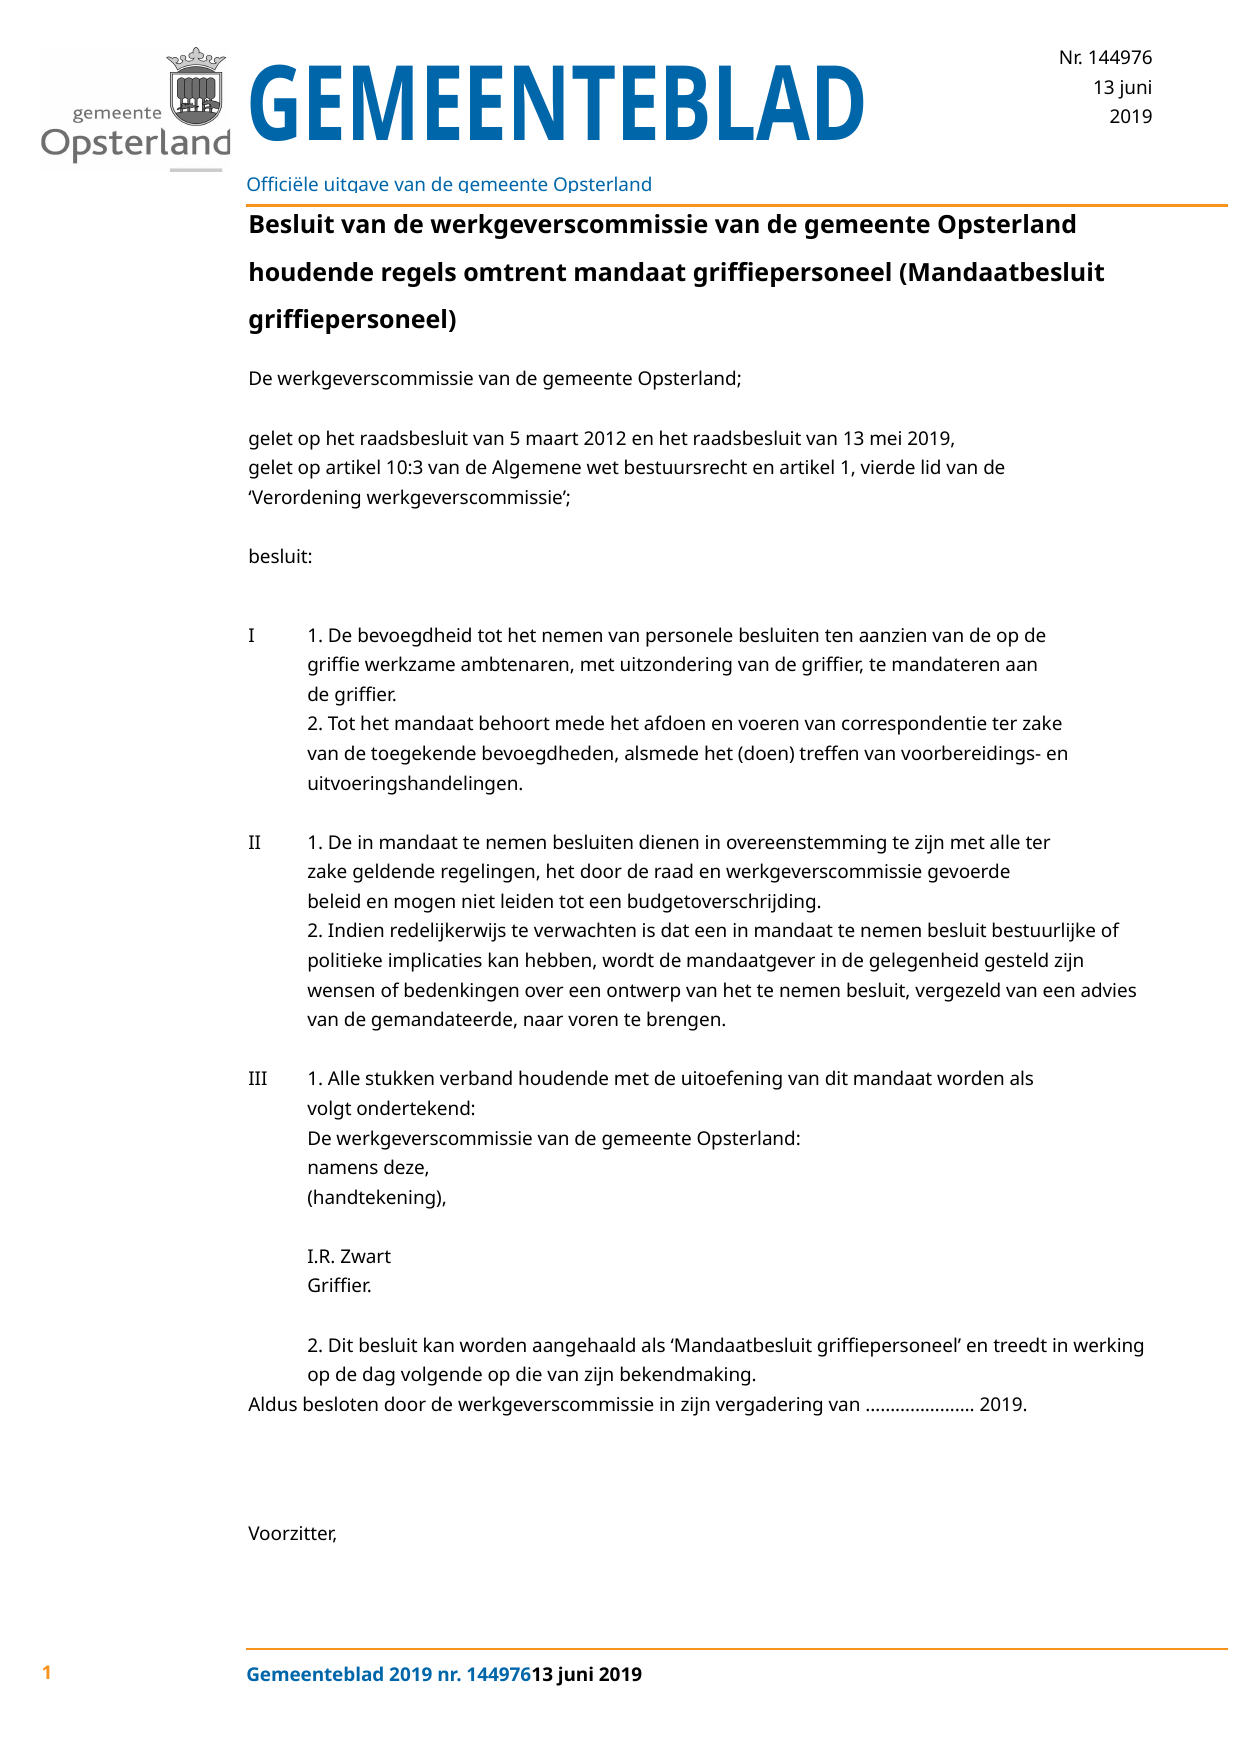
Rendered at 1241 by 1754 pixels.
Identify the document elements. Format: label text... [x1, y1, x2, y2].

text besluit: [248, 543, 1152, 569]
list beleid en mogen niet leiden tot een budgetoverschrijding. [248, 888, 1152, 914]
text Besluit van de werkgeverscommissie van de gemeente Opsterland houdende regels omtrent mandaat griffiepersoneel (Mandaatbesluit griffiepersoneel) [248, 207, 1152, 336]
list Griffier. [248, 1273, 1152, 1298]
list 1. Alle stukken verband houdende met de uitoefening van dit mandaat worden als [248, 1066, 1152, 1091]
list 2. Tot het mandaat behoort mede het afdoen en voeren van correspondentie ter zake [248, 711, 1152, 736]
list zake geldende regelingen, het door de raad en werkgeverscommissie gevoerde [248, 858, 1152, 884]
list 1. De in mandaat te nemen besluiten dienen in overeenstemming te zijn met alle ter [248, 829, 1152, 855]
list de griffier. [248, 681, 1152, 707]
list griffie werkzame ambtenaren, met uitzondering van de griffier, te mandateren aan [248, 651, 1152, 677]
text Aldus besloten door de werkgeverscommissie in zijn vergadering van …………………. 2019. [248, 1391, 1152, 1417]
text gelet op het raadsbesluit van 5 maart 2012 en het raadsbesluit van 13 mei 2019, [248, 425, 1152, 450]
list I.R. Zwart [248, 1243, 1152, 1269]
text ‘Verordening werkgeverscommissie’; [248, 484, 1152, 509]
list volgt ondertekend: [248, 1095, 1152, 1121]
list De werkgeverscommissie van de gemeente Opsterland: [248, 1125, 1152, 1151]
text Voorzitter, [248, 1520, 1152, 1545]
list namens deze, [248, 1154, 1152, 1180]
list 2. Indien redelijkerwijs te verwachten is dat een in mandaat te nemen besluit bestuurlijke of politieke implicaties kan hebben, wordt de mandaatgever in de gelegenheid gesteld zijn wensen of bedenkingen over een ontwerp van het te nemen besluit, vergezeld van een advies van de gemandateerde, naar voren te brengen. [248, 918, 1152, 1032]
text gelet op artikel 10:3 van de Algemene wet bestuursrecht en artikel 1, vierde lid van de [248, 454, 1152, 480]
list van de toegekende bevoegdheden, alsmede het (doen) treffen van voorbereidings- en uitvoeringshandelingen. [248, 740, 1152, 796]
list 2. Dit besluit kan worden aangehaald als ‘Mandaatbesluit griffiepersoneel’ en treedt in werking op de dag volgende op die van zijn bekendmaking. [248, 1332, 1152, 1387]
list 1. De bevoegdheid tot het nemen van personele besluiten ten aanzien van de op de [248, 622, 1152, 648]
text De werkgeverscommissie van de gemeente Opsterland; [248, 366, 1152, 391]
picture [41, 47, 231, 172]
list (handtekening), [248, 1184, 1152, 1210]
